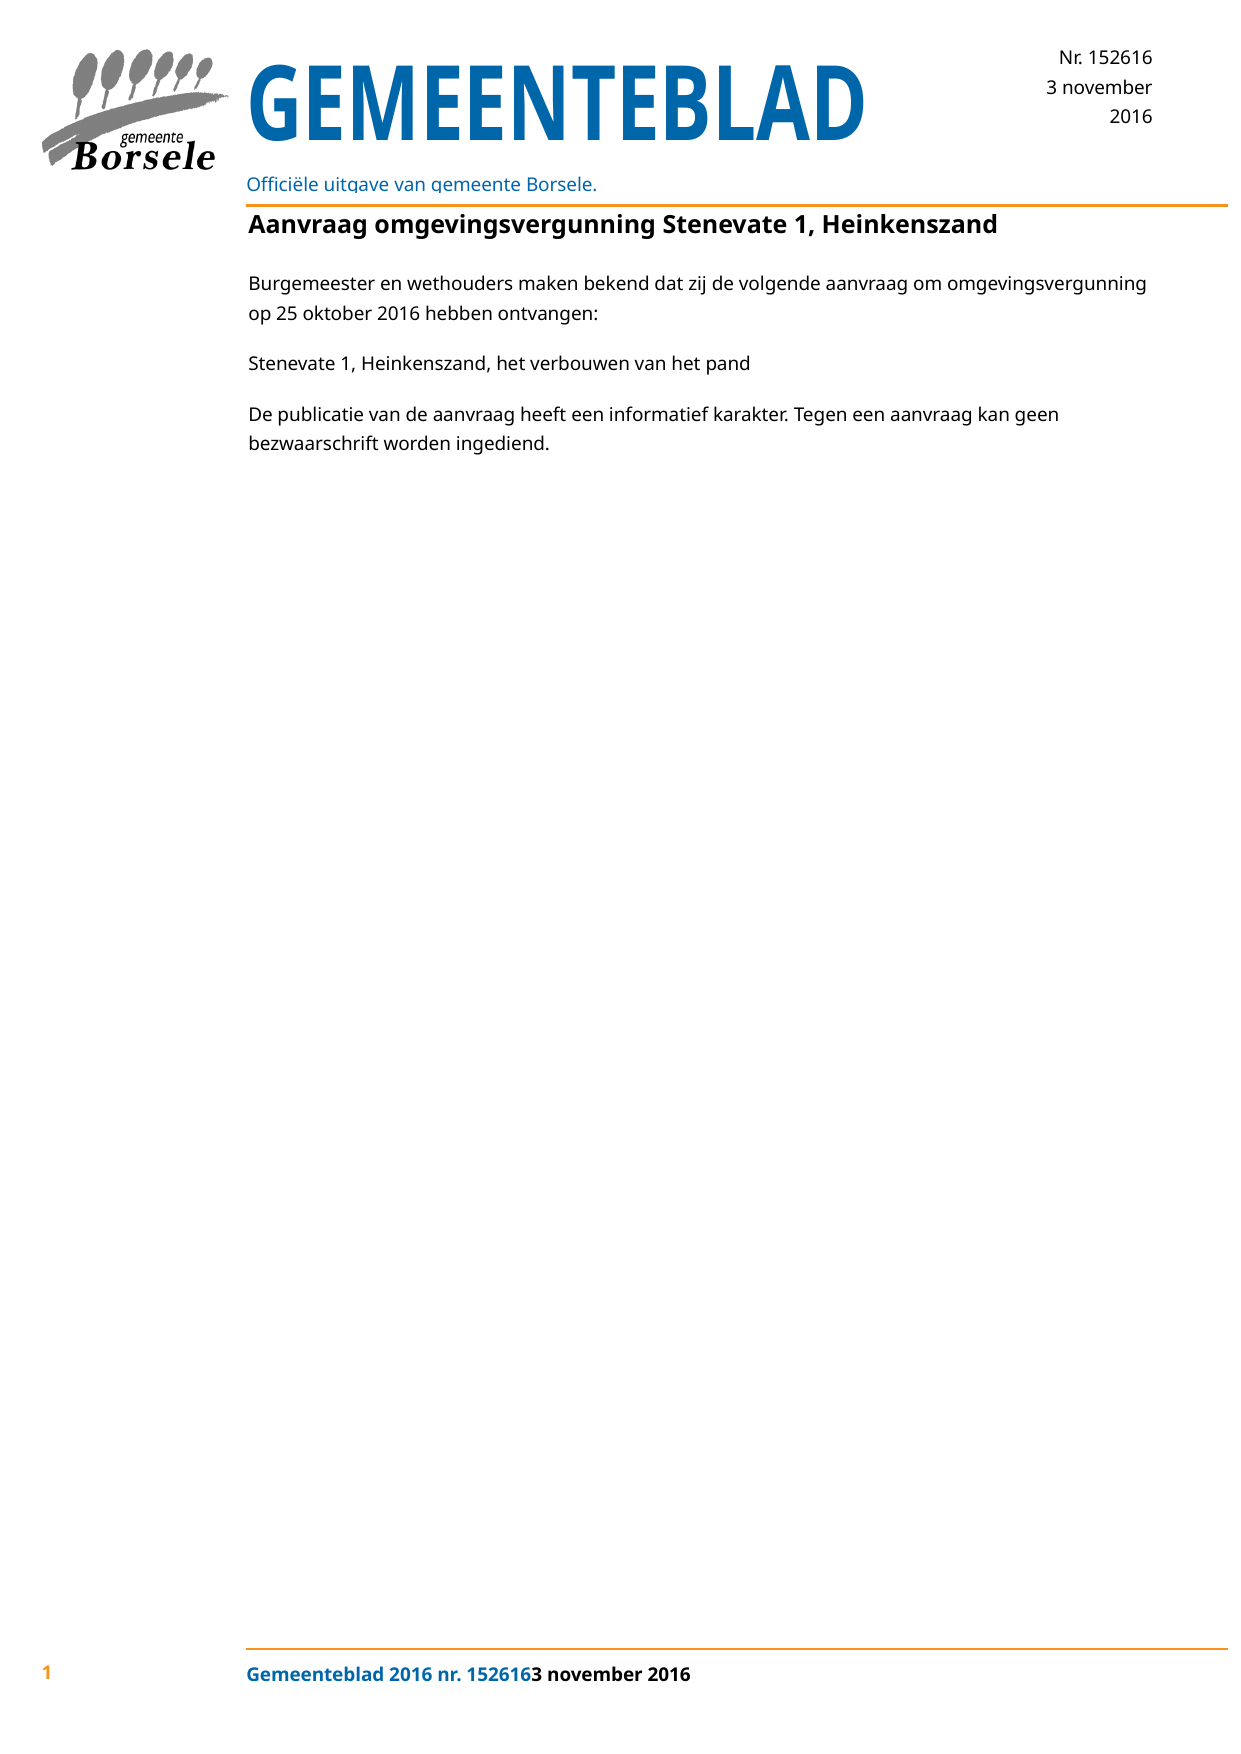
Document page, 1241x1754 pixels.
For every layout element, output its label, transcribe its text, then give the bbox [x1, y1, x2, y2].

text Burgemeester en wethouders maken bekend dat zij de volgende aanvraag om omgevingsvergunning op 25 oktober 2016 hebben ontvangen: [248, 270, 1152, 326]
text Stenevate 1, Heinkenszand, het verbouwen van het pand [248, 350, 1152, 376]
text Aanvraag omgevingsvergunning Stenevate 1, Heinkenszand [248, 207, 1152, 241]
text De publicatie van de aanvraag heeft een informatief karakter. Tegen een aanvraag kan geen bezwaarschrift worden ingediend. [248, 401, 1152, 456]
picture [41, 47, 231, 172]
